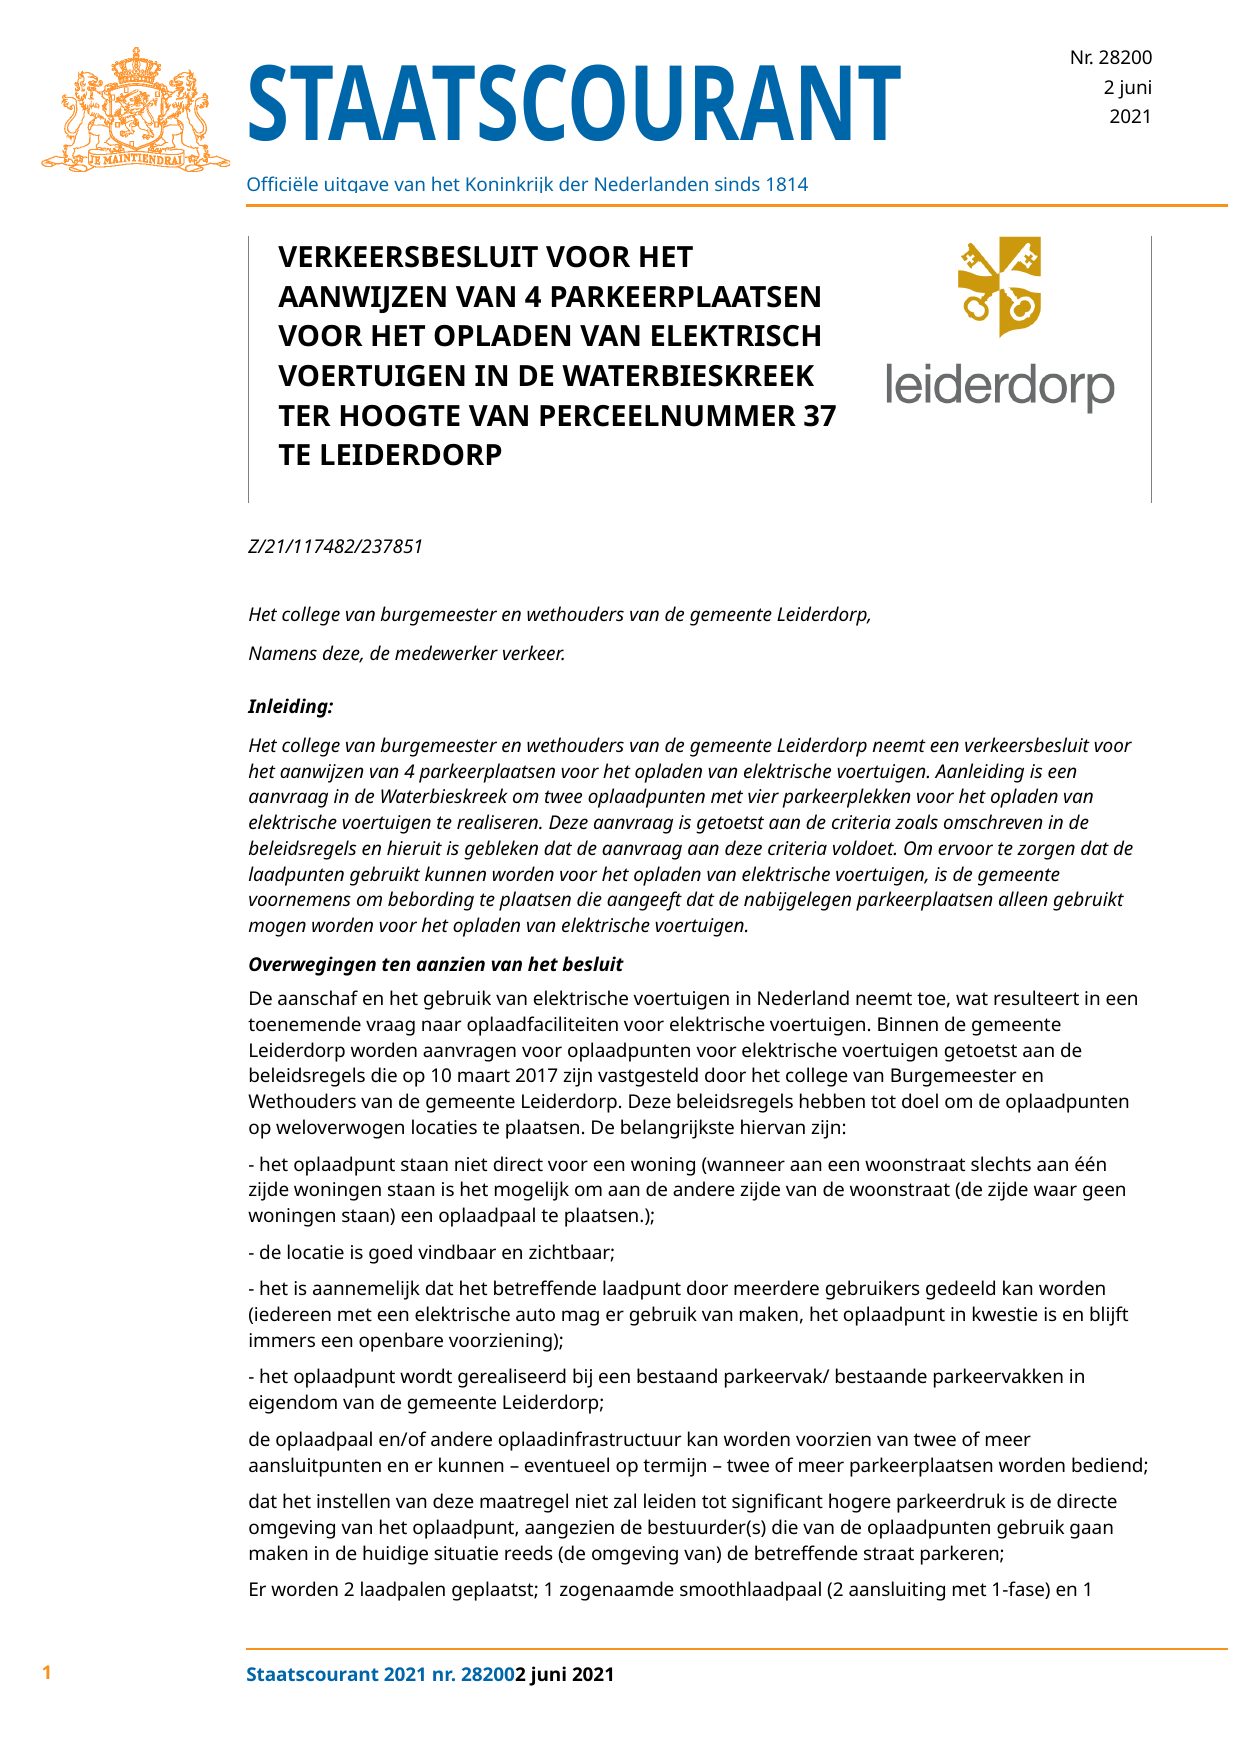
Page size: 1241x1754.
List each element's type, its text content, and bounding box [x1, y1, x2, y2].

table_header VERKEERSBESLUIT VOOR HET AANWIJZEN VAN 4 PARKEERPLAATSEN VOOR HET OPLADEN VAN ELEKTRISCH VOERTUIGEN IN DE WATERBIESKREEK TER HOOGTE VAN PERCEELNUMMER 37 TE LEIDERDORP [249, 236, 850, 503]
text Het college van burgemeester en wethouders van de gemeente Leiderdorp, [248, 601, 1152, 626]
text - het is aannemelijk dat het betreffende laadpunt door meerdere gebruikers gedeeld kan worden (iedereen met een elektrische auto mag er gebruik van maken, het oplaadpunt in kwestie is en blijft immers een openbare voorziening); [248, 1276, 1152, 1353]
picture [41, 47, 231, 172]
text Het college van burgemeester en wethouders van de gemeente Leiderdorp neemt een verkeersbesluit voor het aanwijzen van 4 parkeerplaatsen voor het opladen van elektrische voertuigen. Aanleiding is een aanvraag in de Waterbieskreek om twee oplaadpunten met vier parkeerplekken voor het opladen van elektrische voertuigen te realiseren. Deze aanvraag is getoetst aan de criteria zoals omschreven in de beleidsregels en hieruit is gebleken dat de aanvraag aan deze criteria voldoet. Om ervoor te zorgen dat de laadpunten gebruikt kunnen worden voor het opladen van elektrische voertuigen, is de gemeente voornemens om bebording te plaatsen die aangeeft dat de nabijgelegen parkeerplaatsen alleen gebruikt mogen worden voor het opladen van elektrische voertuigen. [248, 732, 1152, 938]
text dat het instellen van deze maatregel niet zal leiden tot significant hogere parkeerdruk is de directe omgeving van het oplaadpunt, aangezien de bestuurder(s) die van de oplaadpunten gebruik gaan maken in de huidige situatie reeds (de omgeving van) de betreffende straat parkeren; [248, 1488, 1152, 1566]
text - het oplaadpunt wordt gerealiseerd bij een bestaand parkeervak/ bestaande parkeervakken in eigendom van de gemeente Leiderdorp; [248, 1364, 1152, 1415]
text Overwegingen ten aanzien van het besluit [248, 951, 1152, 977]
text Inleiding: [248, 693, 1152, 718]
text Er worden 2 laadpalen geplaatst; 1 zogenaamde smoothlaadpaal (2 aansluiting met 1-fase) en 1 [248, 1577, 1152, 1602]
text - het oplaadpunt staan niet direct voor een woning (wanneer aan een woonstraat slechts aan één zijde woningen staan is het mogelijk om aan de andere zijde van de woonstraat (de zijde waar geen woningen staan) een oplaadpaal te plaatsen.); [248, 1151, 1152, 1228]
text Z/21/117482/237851 [248, 533, 1152, 559]
table_header [1115, 236, 1151, 413]
table_header [850, 236, 886, 413]
text Namens deze, de medewerker verkeer. [248, 640, 1152, 666]
picture [886, 236, 1115, 414]
table_header [850, 414, 1151, 503]
text de oplaadpaal en/of andere oplaadinfrastructuur kan worden voorzien van twee of meer aansluitpunten en er kunnen – eventueel op termijn – twee of meer parkeerplaatsen worden bediend; [248, 1426, 1152, 1478]
text De aanschaf en het gebruik van elektrische voertuigen in Nederland neemt toe, wat resulteert in een toenemende vraag naar oplaadfaciliteiten voor elektrische voertuigen. Binnen de gemeente Leiderdorp worden aanvragen voor oplaadpunten voor elektrische voertuigen getoetst aan de beleidsregels die op 10 maart 2017 zijn vastgesteld door het college van Burgemeester en Wethouders van de gemeente Leiderdorp. Deze beleidsregels hebben tot doel om de oplaadpunten op weloverwogen locaties te plaatsen. De belangrijkste hiervan zijn: [248, 986, 1152, 1140]
text - de locatie is goed vindbaar en zichtbaar; [248, 1239, 1152, 1265]
